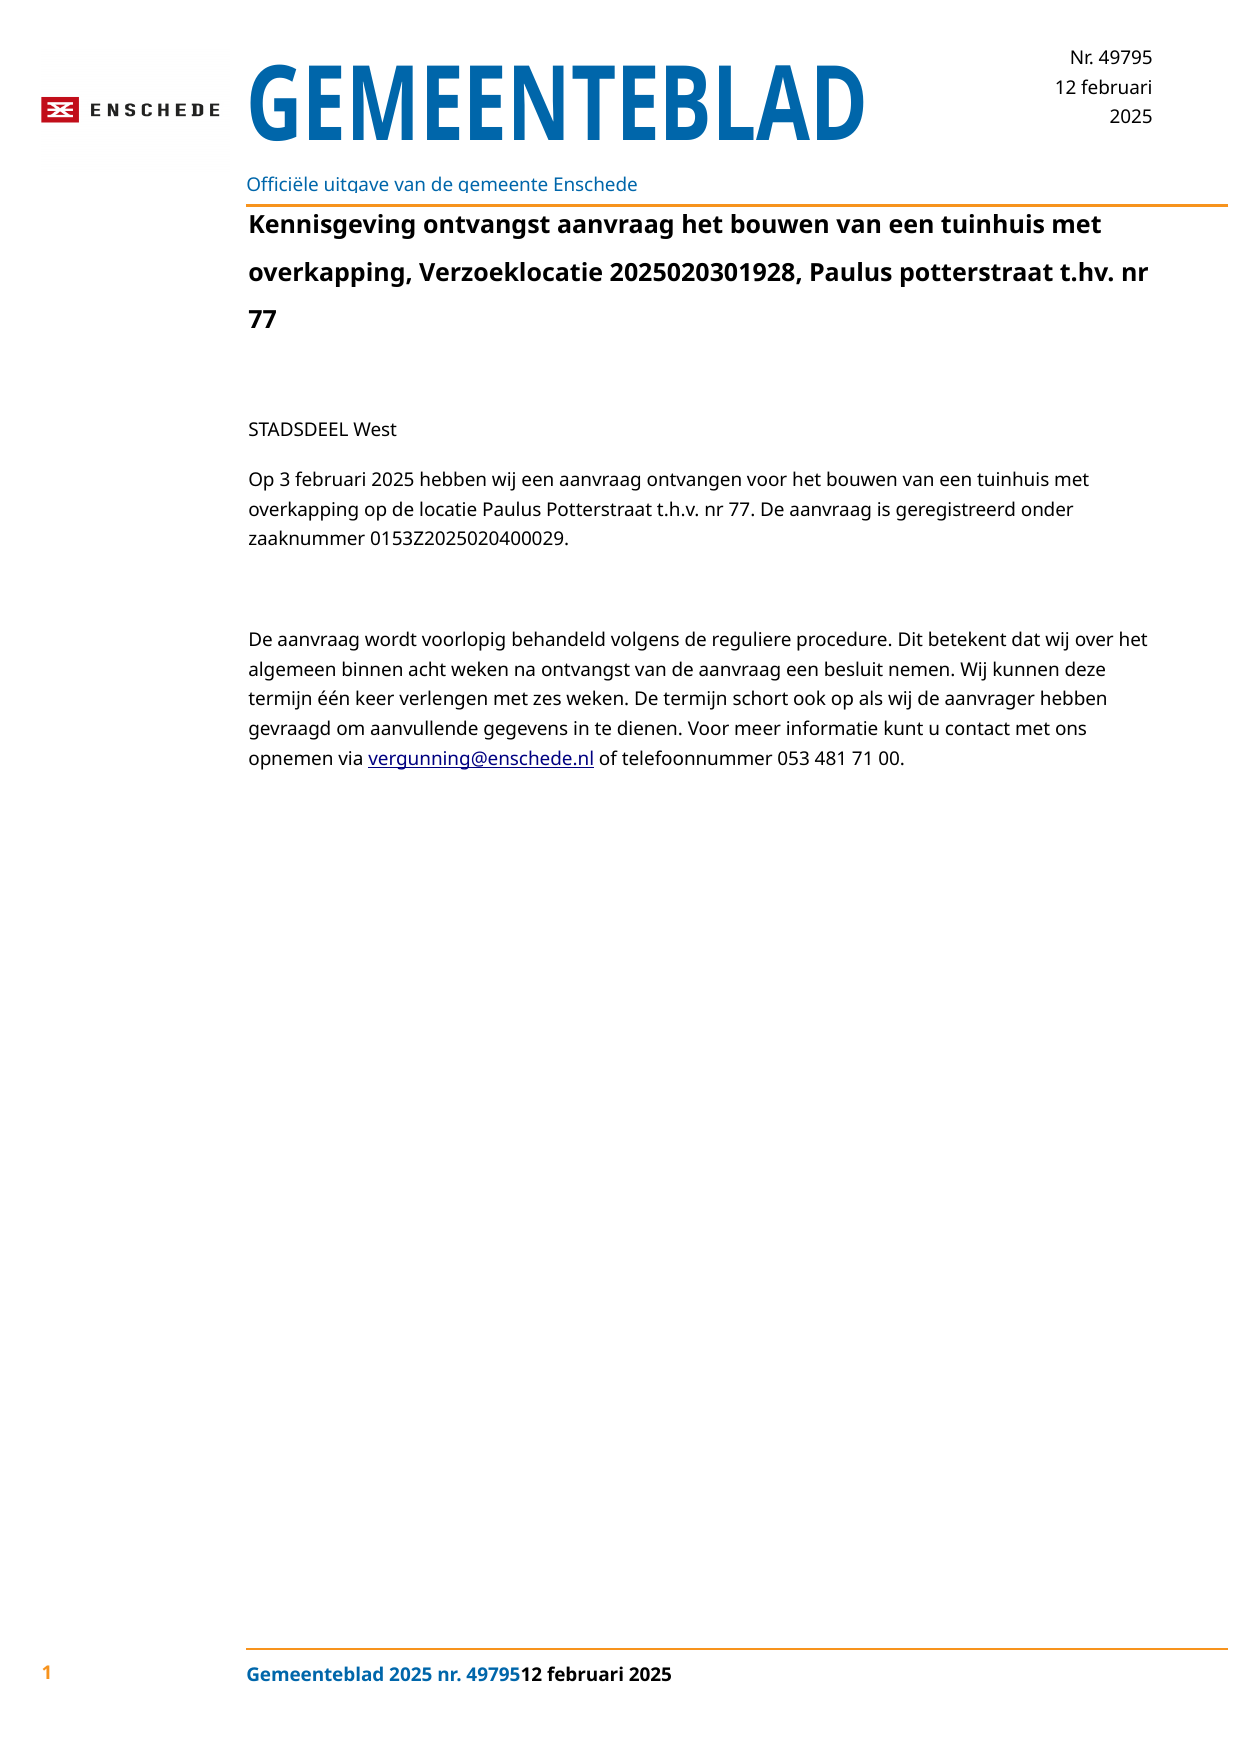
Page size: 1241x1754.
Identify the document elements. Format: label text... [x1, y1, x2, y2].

picture [41, 47, 231, 172]
text De aanvraag wordt voorlopig behandeld volgens de reguliere procedure. Dit betekent dat wij over het algemeen binnen acht weken na ontvangst van de aanvraag een besluit nemen. Wij kunnen deze termijn één keer verlengen met zes weken. De termijn schort ook op als wij de aanvrager hebben gevraagd om aanvullende gegevens in te dienen. Voor meer informatie kunt u contact met ons opnemen via vergunning@enschede.nl of telefoonnummer 053 481 71 00. [248, 626, 1152, 770]
text STADSDEEL West [248, 416, 1152, 442]
text Op 3 februari 2025 hebben wij een aanvraag ontvangen voor het bouwen van een tuinhuis met overkapping op de locatie Paulus Potterstraat t.h.v. nr 77. De aanvraag is geregistreerd onder zaaknummer 0153Z2025020400029. [248, 466, 1152, 551]
text Kennisgeving ontvangst aanvraag het bouwen van een tuinhuis met overkapping, Verzoeklocatie 2025020301928, Paulus potterstraat t.hv. nr 77 [248, 207, 1152, 336]
